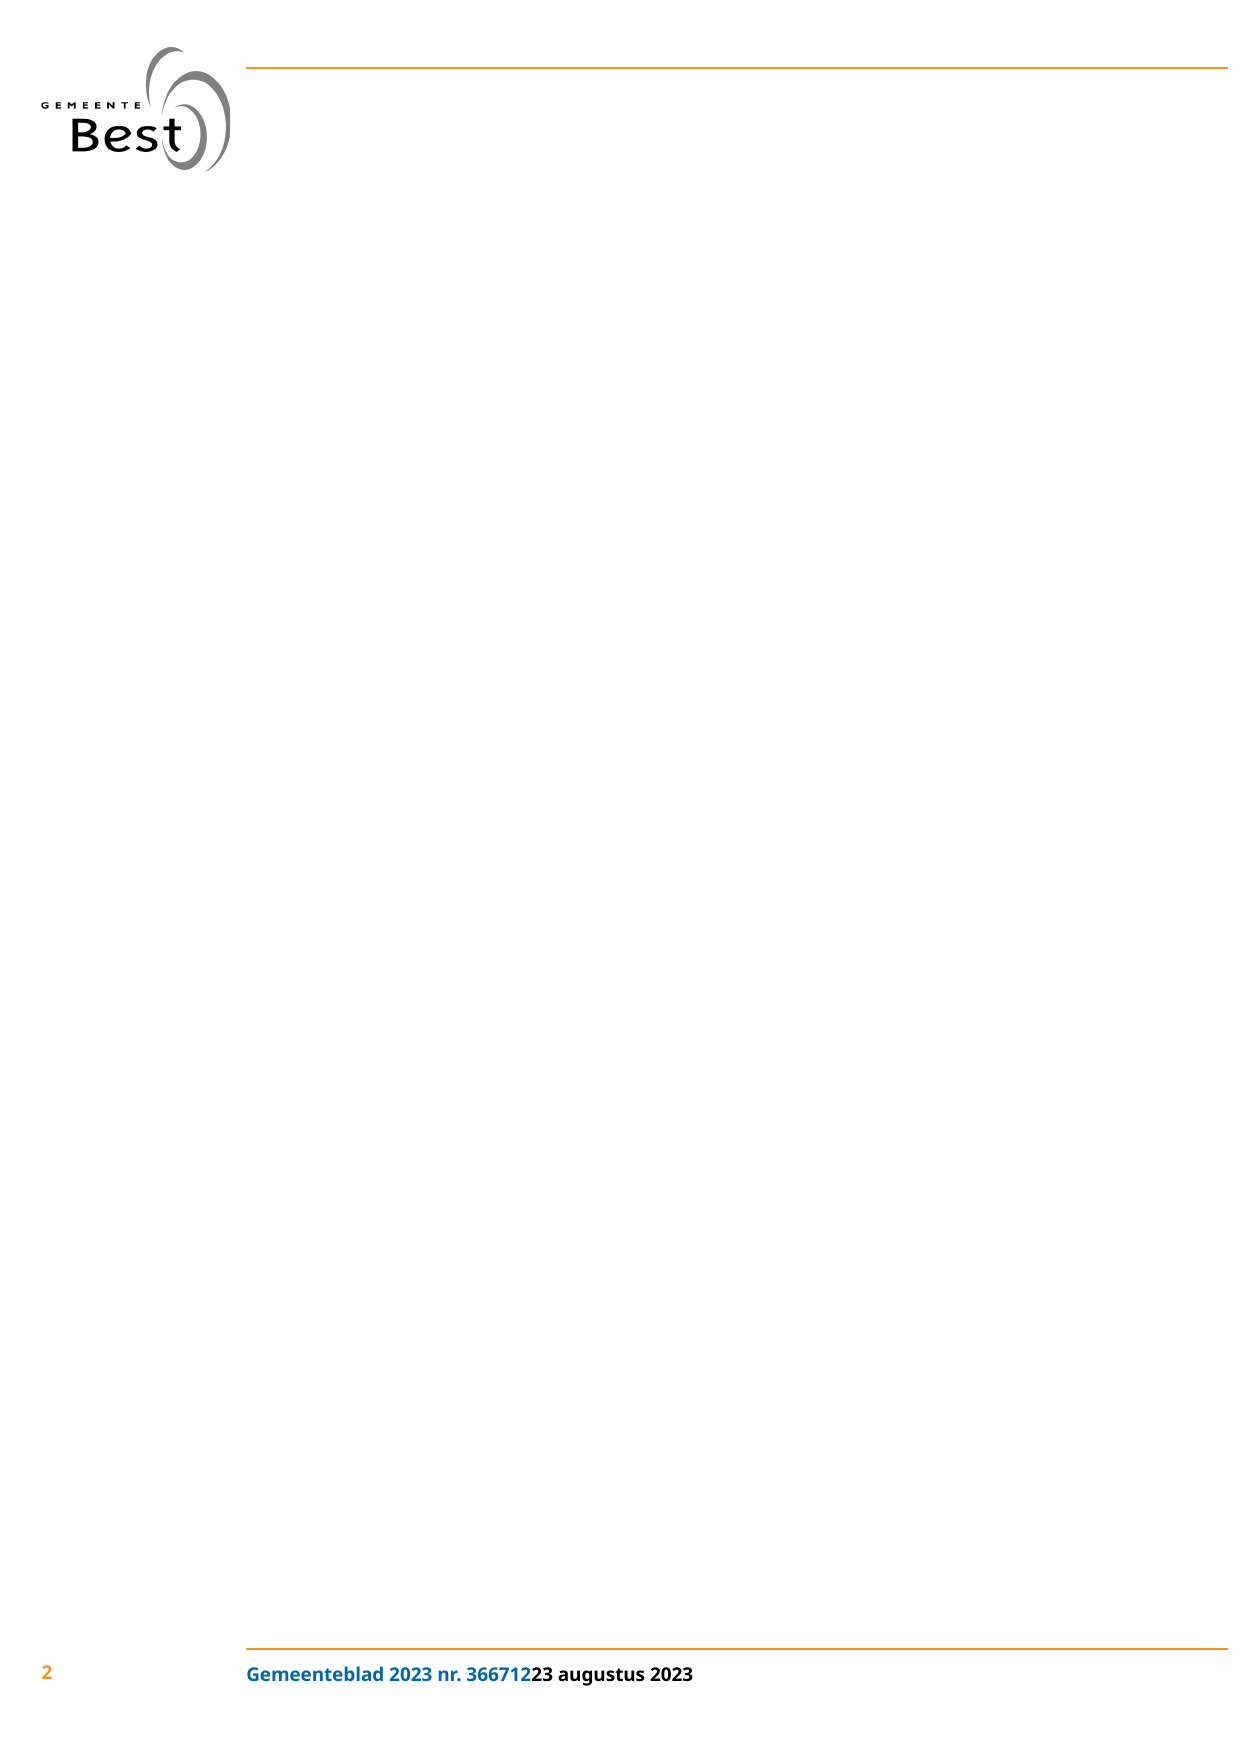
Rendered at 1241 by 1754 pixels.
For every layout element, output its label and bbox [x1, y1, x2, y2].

picture [41, 47, 231, 172]
